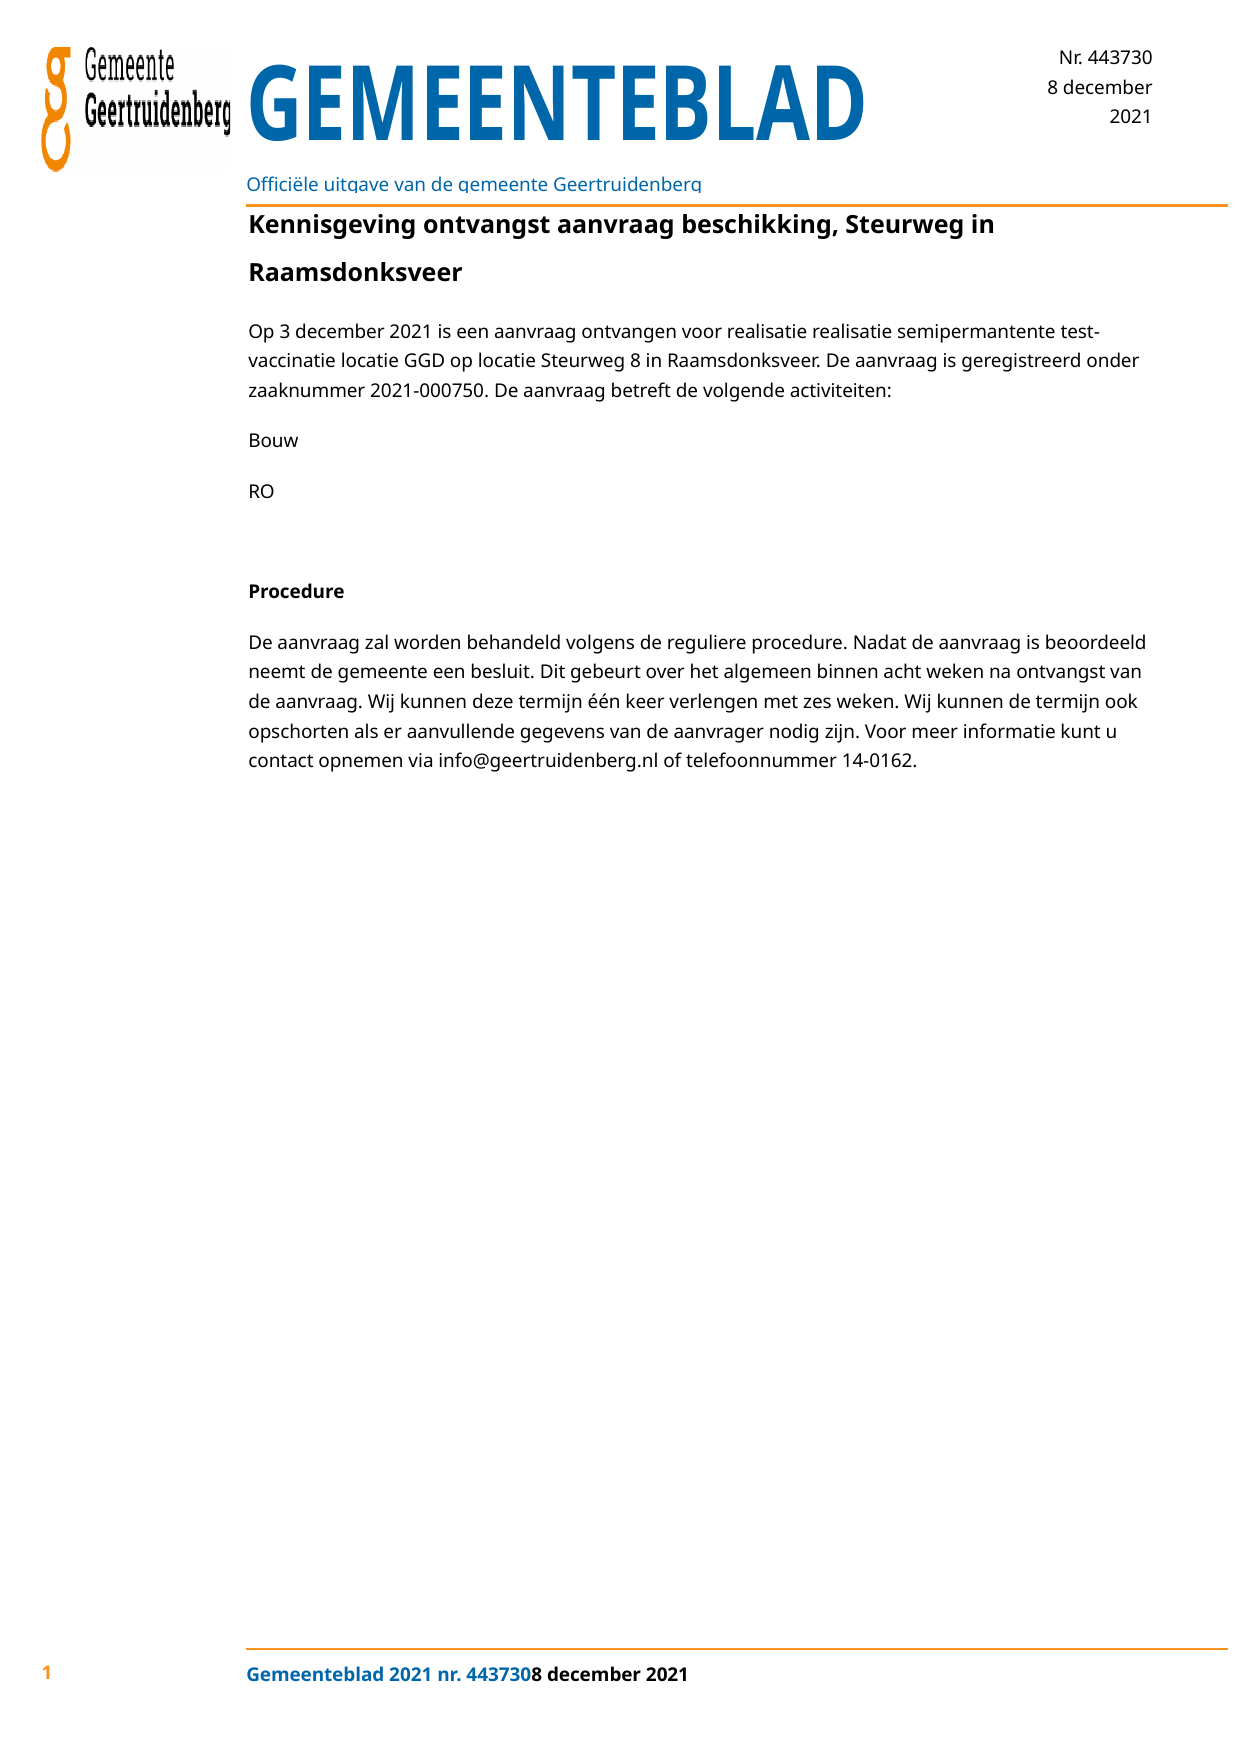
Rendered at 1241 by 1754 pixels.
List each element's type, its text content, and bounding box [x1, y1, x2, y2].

text De aanvraag zal worden behandeld volgens de reguliere procedure. Nadat de aanvraag is beoordeeld neemt de gemeente een besluit. Dit gebeurt over het algemeen binnen acht weken na ontvangst van de aanvraag. Wij kunnen deze termijn één keer verlengen met zes weken. Wij kunnen de termijn ook opschorten als er aanvullende gegevens van de aanvrager nodig zijn. Voor meer informatie kunt u contact opnemen via info@geertruidenberg.nl of telefoonnummer 14-0162. [248, 629, 1152, 773]
text Kennisgeving ontvangst aanvraag beschikking, Steurweg in Raamsdonksveer [248, 207, 1152, 288]
picture [41, 47, 231, 172]
text Bouw [248, 427, 1152, 453]
text Op 3 december 2021 is een aanvraag ontvangen voor realisatie realisatie semipermantente test-vaccinatie locatie GGD op locatie Steurweg 8 in Raamsdonksveer. De aanvraag is geregistreerd onder zaaknummer 2021-000750. De aanvraag betreft de volgende activiteiten: [248, 318, 1152, 403]
text Procedure [248, 579, 1152, 604]
text RO [248, 478, 1152, 504]
